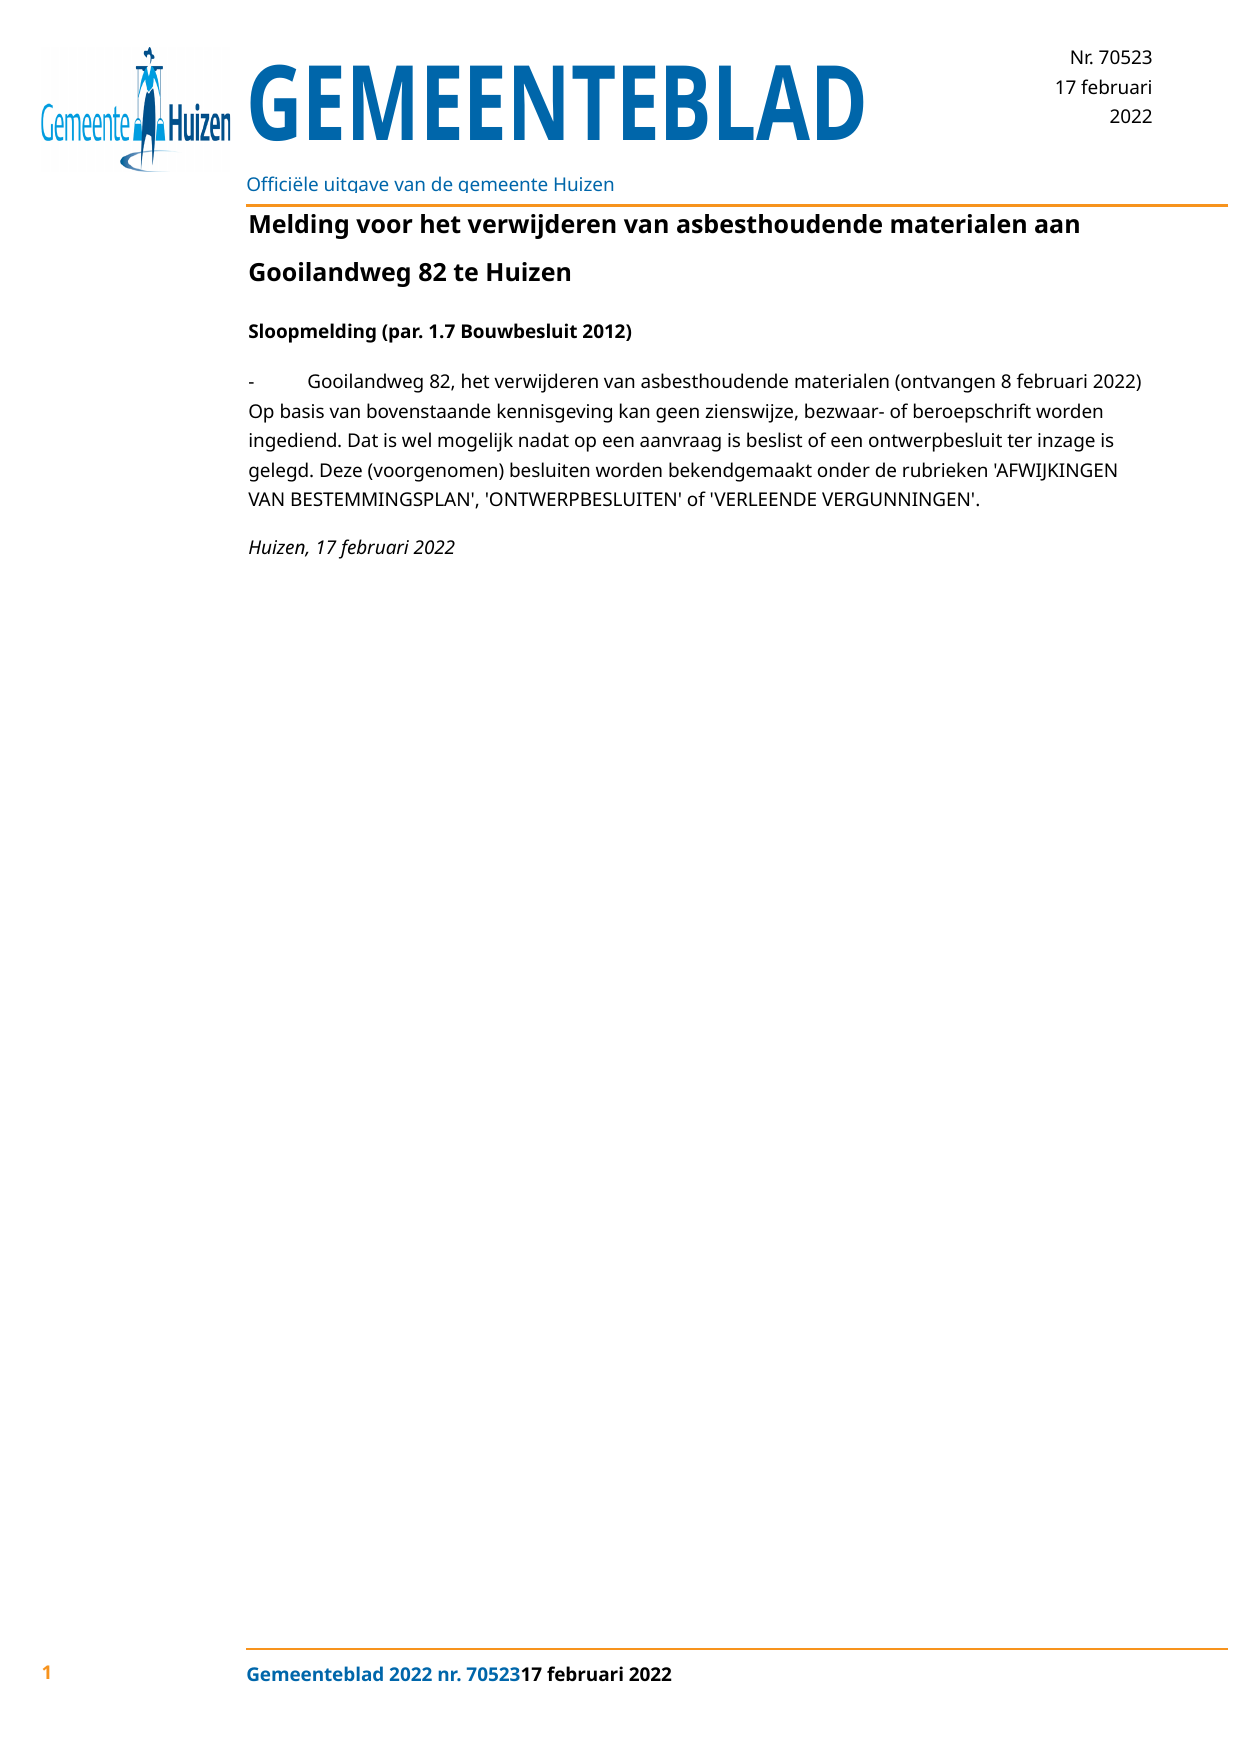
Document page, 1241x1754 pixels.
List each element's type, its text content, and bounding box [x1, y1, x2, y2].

text Melding voor het verwijderen van asbesthoudende materialen aan Gooilandweg 82 te Huizen [248, 207, 1152, 288]
text Huizen, 17 februari 2022 [248, 534, 1152, 560]
list Gooilandweg 82, het verwijderen van asbesthoudende materialen (ontvangen 8 februari 2022) [248, 368, 1152, 394]
text Sloopmelding (par. 1.7 Bouwbesluit 2012) [248, 318, 1152, 344]
text Op basis van bovenstaande kennisgeving kan geen zienswijze, bezwaar- of beroepschrift worden ingediend. Dat is wel mogelijk nadat op een aanvraag is beslist of een ontwerpbesluit ter inzage is gelegd. Deze (voorgenomen) besluiten worden bekendgemaakt onder de rubrieken 'AFWIJKINGEN VAN BESTEMMINGSPLAN', 'ONTWERPBESLUITEN' of 'VERLEENDE VERGUNNINGEN'. [248, 398, 1152, 512]
picture [41, 47, 231, 172]
